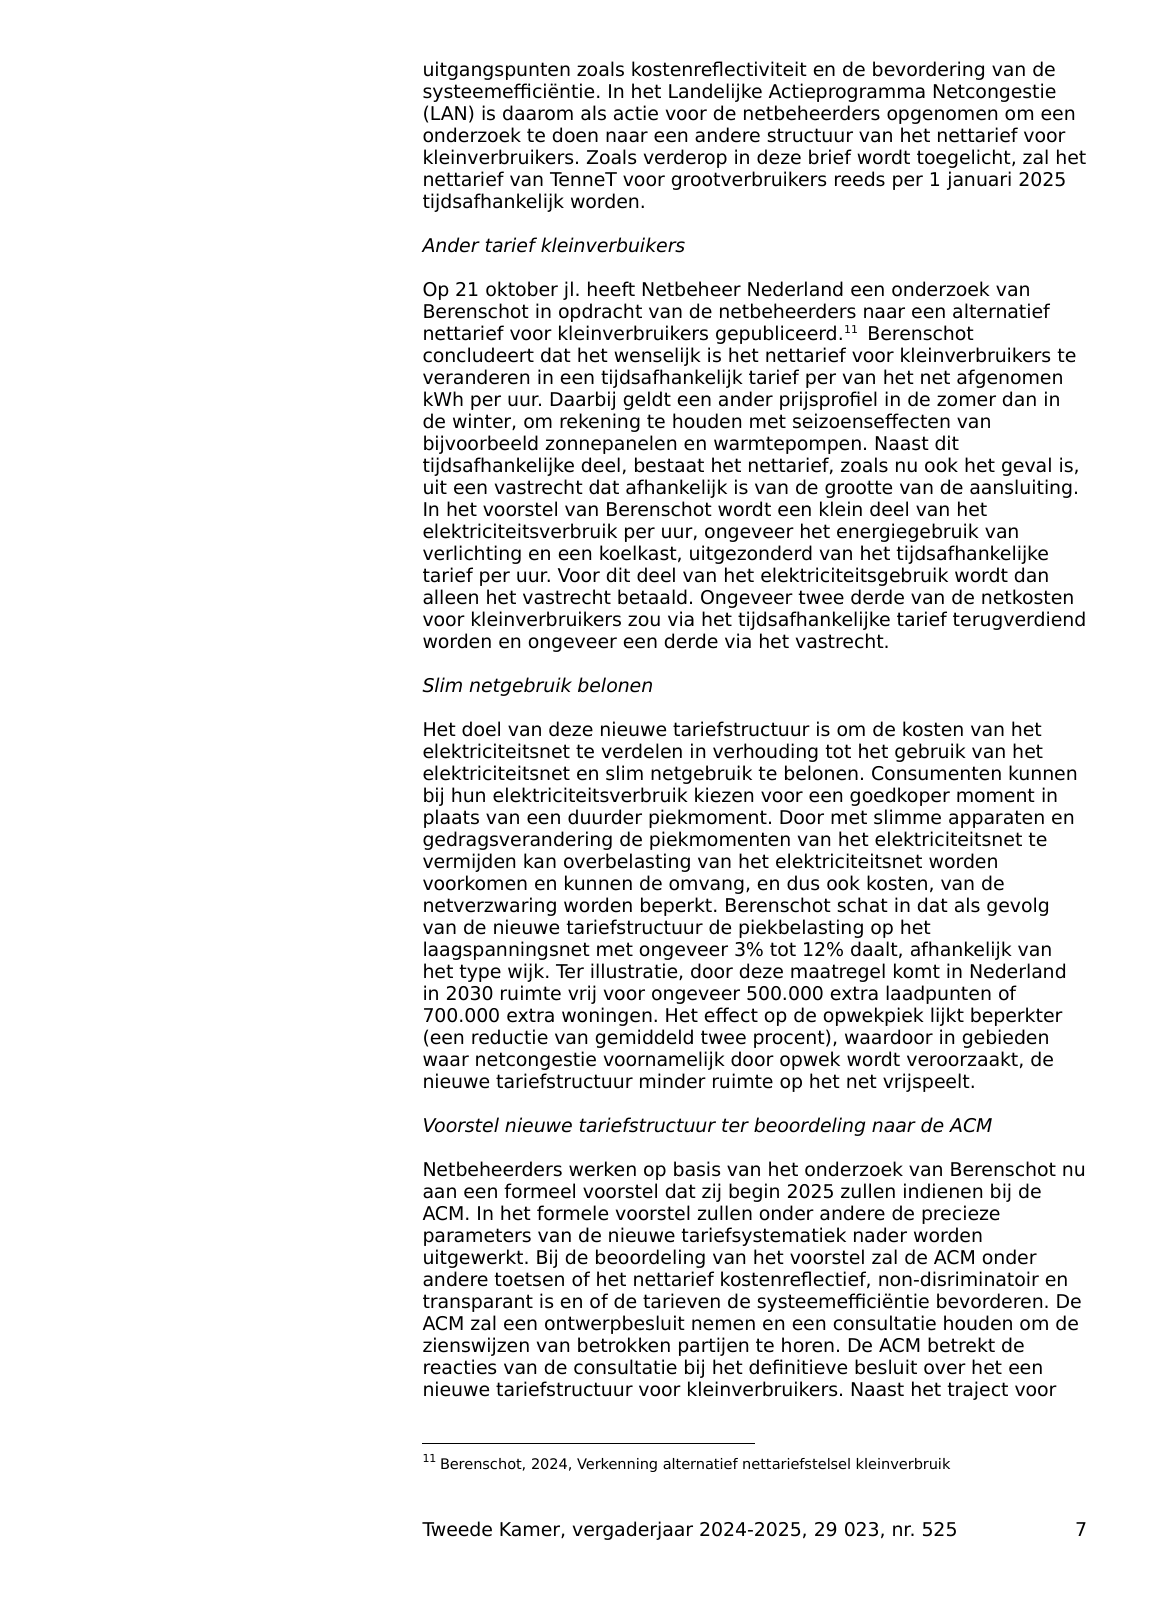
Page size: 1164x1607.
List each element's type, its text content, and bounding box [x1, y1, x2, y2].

text Op 21 oktober jl. heeft Netbeheer Nederland een onderzoek van Berenschot in opdracht van de netbeheerders naar een alternatief nettarief voor kleinverbruikers gepubliceerd. Berenschot concludeert dat het wenselijk is het nettarief voor kleinverbruikers te veranderen in een tijdsafhankelijk tarief per van het net afgenomen kWh per uur. Daarbij geldt een ander prijsprofiel in de zomer dan in de winter, om rekening te houden met seizoenseffecten van bijvoorbeeld zonnepanelen en warmtepompen. Naast dit tijdsafhankelijke deel, bestaat het nettarief, zoals nu ook het geval is, uit een vastrecht dat afhankelijk is van de grootte van de aansluiting. In het voorstel van Berenschot wordt een klein deel van het elektriciteitsverbruik per uur, ongeveer het energiegebruik van verlichting en een koelkast, uitgezonderd van het tijdsafhankelijke tarief per uur. Voor dit deel van het elektriciteitsgebruik wordt dan alleen het vastrecht betaald. Ongeveer twee derde van de netkosten voor kleinverbruikers zou via het tijdsafhankelijke tarief terugverdiend worden en ongeveer een derde via het vastrecht. [422, 279, 1087, 653]
subtitle Voorstel nieuwe tariefstructuur ter beoordeling naar de ACM [422, 1115, 1087, 1137]
text uitgangspunten zoals kostenreflectiviteit en de bevordering van de systeemefficiëntie. In het Landelijke Actieprogramma Netcongestie (LAN) is daarom als actie voor de netbeheerders opgenomen om een onderzoek te doen naar een andere structuur van het nettarief voor kleinverbruikers. Zoals verderop in deze brief wordt toegelicht, zal het nettarief van TenneT voor grootverbruikers reeds per 1 januari 2025 tijdsafhankelijk worden. [422, 59, 1087, 213]
subtitle Ander tarief kleinverbuikers [422, 235, 1087, 257]
subtitle Slim netgebruik belonen [422, 675, 1087, 697]
text Berenschot, 2024, Verkenning alternatief nettariefstelsel kleinverbruik [422, 1452, 1087, 1474]
text Netbeheerders werken op basis van het onderzoek van Berenschot nu aan een formeel voorstel dat zij begin 2025 zullen indienen bij de ACM. In het formele voorstel zullen onder andere de precieze parameters van de nieuwe tariefsystematiek nader worden uitgewerkt. Bij de beoordeling van het voorstel zal de ACM onder andere toetsen of het nettarief kostenreflectief, non-disriminatoir en transparant is en of de tarieven de systeemefficiëntie bevorderen. De ACM zal een ontwerpbesluit nemen en een consultatie houden om de zienswijzen van betrokken partijen te horen. De ACM betrekt de reacties van de consultatie bij het definitieve besluit over het een nieuwe tariefstructuur voor kleinverbruikers. Naast het traject voor [422, 1159, 1087, 1401]
text Het doel van deze nieuwe tariefstructuur is om de kosten van het elektriciteitsnet te verdelen in verhouding tot het gebruik van het elektriciteitsnet en slim netgebruik te belonen. Consumenten kunnen bij hun elektriciteitsverbruik kiezen voor een goedkoper moment in plaats van een duurder piekmoment. Door met slimme apparaten en gedragsverandering de piekmomenten van het elektriciteitsnet te vermijden kan overbelasting van het elektriciteitsnet worden voorkomen en kunnen de omvang, en dus ook kosten, van de netverzwaring worden beperkt. Berenschot schat in dat als gevolg van de nieuwe tariefstructuur de piekbelasting op het laagspanningsnet met ongeveer 3% tot 12% daalt, afhankelijk van het type wijk. Ter illustratie, door deze maatregel komt in Nederland in 2030 ruimte vrij voor ongeveer 500.000 extra laadpunten of 700.000 extra woningen. Het effect op de opwekpiek lijkt beperkter (een reductie van gemiddeld twee procent), waardoor in gebieden waar netcongestie voornamelijk door opwek wordt veroorzaakt, de nieuwe tariefstructuur minder ruimte op het net vrijspeelt. [422, 719, 1087, 1093]
